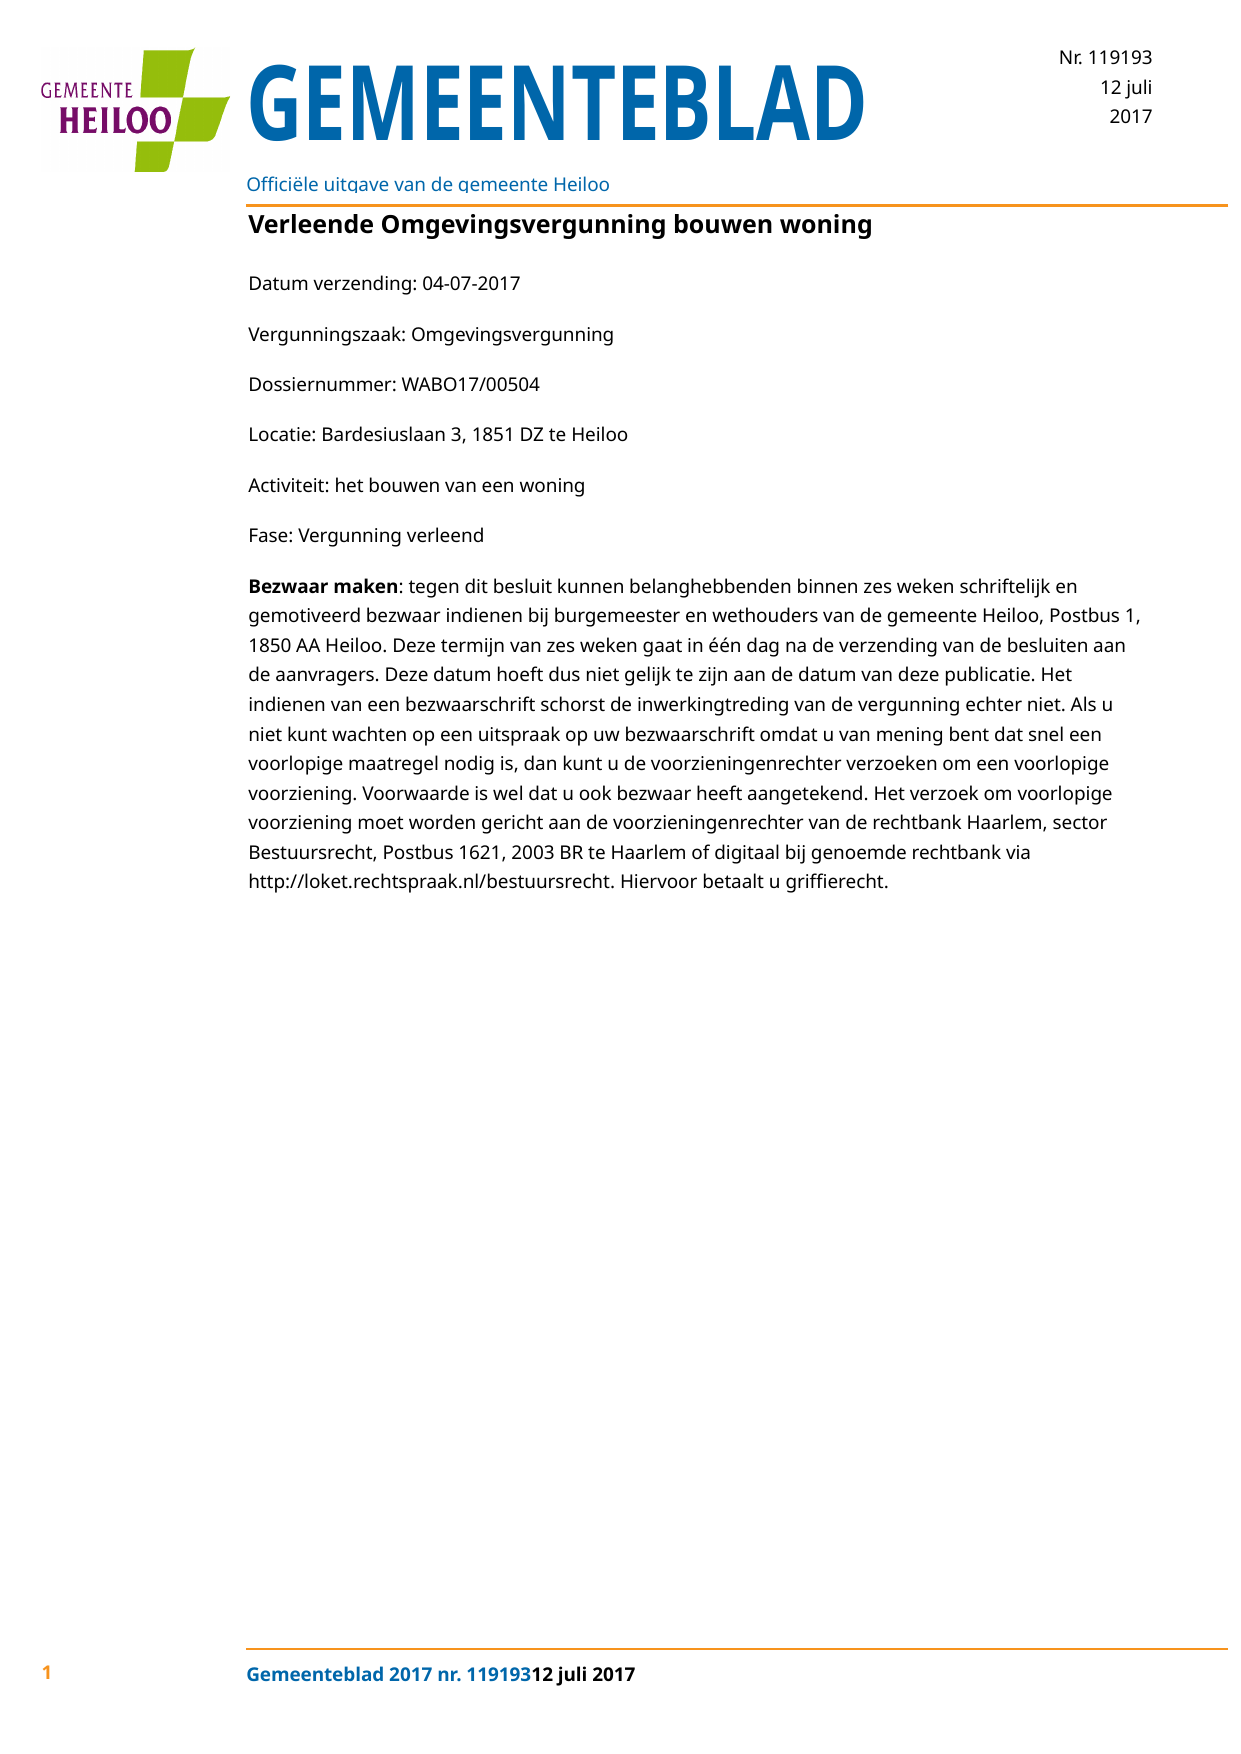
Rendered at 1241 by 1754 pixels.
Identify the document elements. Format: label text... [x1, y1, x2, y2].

text Activiteit: het bouwen van een woning [248, 472, 1152, 498]
text Vergunningszaak: Omgevingsvergunning [248, 321, 1152, 346]
text Dossiernummer: WABO17/00504 [248, 371, 1152, 397]
text Bezwaar maken: tegen dit besluit kunnen belanghebbenden binnen zes weken schriftelijk en gemotiveerd bezwaar indienen bij burgemeester en wethouders van de gemeente Heiloo, Postbus 1, 1850 AA Heiloo. Deze termijn van zes weken gaat in één dag na de verzending van de besluiten aan de aanvragers. Deze datum hoeft dus niet gelijk te zijn aan de datum van deze publicatie. Het indienen van een bezwaarschrift schorst de inwerkingtreding van de vergunning echter niet. Als u niet kunt wachten op een uitspraak op uw bezwaarschrift omdat u van mening bent dat snel een voorlopige maatregel nodig is, dan kunt u de voorzieningenrechter verzoeken om een voorlopige voorziening. Voorwaarde is wel dat u ook bezwaar heeft aangetekend. Het verzoek om voorlopige voorziening moet worden gericht aan de voorzieningenrechter van de rechtbank Haarlem, sector Bestuursrecht, Postbus 1621, 2003 BR te Haarlem of digitaal bij genoemde rechtbank via http://loket.rechtspraak.nl/bestuursrecht. Hiervoor betaalt u griffierecht. [248, 573, 1152, 894]
text Datum verzending: 04-07-2017 [248, 270, 1152, 296]
text Verleende Omgevingsvergunning bouwen woning [248, 207, 1152, 241]
picture [41, 47, 231, 172]
text Locatie: Bardesiuslaan 3, 1851 DZ te Heiloo [248, 422, 1152, 447]
text Fase: Vergunning verleend [248, 522, 1152, 548]
